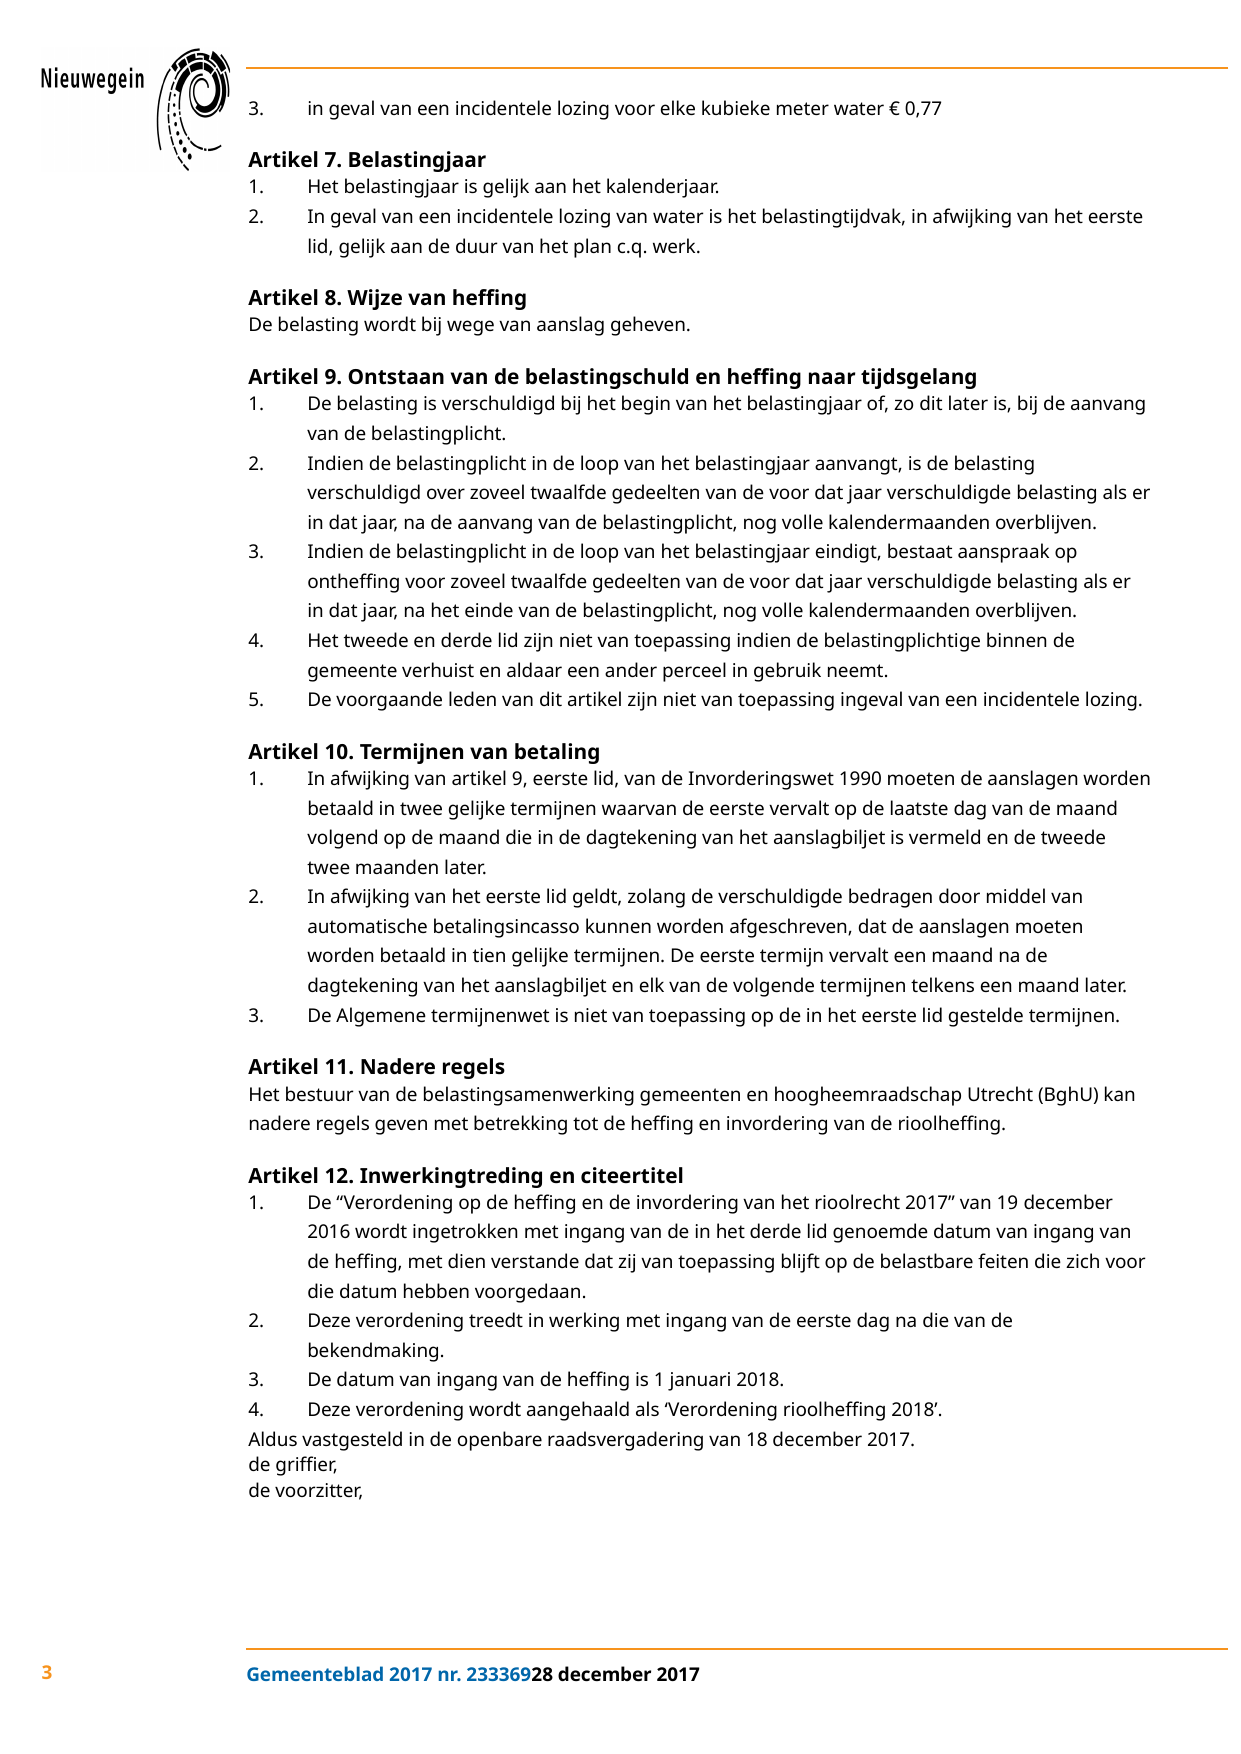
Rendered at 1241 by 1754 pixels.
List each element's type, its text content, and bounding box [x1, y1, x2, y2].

text De belasting wordt bij wege van aanslag geheven. [248, 312, 1152, 337]
text Artikel 9. Ontstaan van de belastingschuld en heffing naar tijdsgelang [248, 362, 1152, 391]
text de griffier, [248, 1452, 1152, 1477]
list Indien de belastingplicht in de loop van het belastingjaar eindigt, bestaat aanspraak op ontheffing voor zoveel twaalfde gedeelten van de voor dat jaar verschuldigde belasting als er in dat jaar, na het einde van de belastingplicht, nog volle kalendermaanden overblijven. [248, 538, 1152, 623]
text Artikel 8. Wijze van heffing [248, 283, 1152, 312]
text Artikel 7. Belastingjaar [248, 145, 1152, 174]
list De voorgaande leden van dit artikel zijn niet van toepassing ingeval van een incidentele lozing. [248, 686, 1152, 712]
text Het bestuur van de belastingsamenwerking gemeenten en hoogheemraadschap Utrecht (BghU) kan nadere regels geven met betrekking tot de heffing en invordering van de rioolheffing. [248, 1081, 1152, 1136]
text de voorzitter, [248, 1477, 1152, 1503]
list Het belastingjaar is gelijk aan het kalenderjaar. [248, 174, 1152, 199]
text Artikel 10. Termijnen van betaling [248, 737, 1152, 765]
list Het tweede en derde lid zijn niet van toepassing indien de belastingplichtige binnen de gemeente verhuist en aldaar een ander perceel in gebruik neemt. [248, 627, 1152, 682]
picture [41, 47, 231, 172]
text Artikel 11. Nadere regels [248, 1052, 1152, 1081]
list De belasting is verschuldigd bij het begin van het belastingjaar of, zo dit later is, bij de aanvang van de belastingplicht. [248, 391, 1152, 446]
text Aldus vastgesteld in de openbare raadsvergadering van 18 december 2017. [248, 1426, 1152, 1452]
list Indien de belastingplicht in de loop van het belastingjaar aanvangt, is de belasting verschuldigd over zoveel twaalfde gedeelten van de voor dat jaar verschuldigde belasting als er in dat jaar, na de aanvang van de belastingplicht, nog volle kalendermaanden overblijven. [248, 450, 1152, 534]
list Deze verordening wordt aangehaald als ‘Verordening rioolheffing 2018’. [248, 1396, 1152, 1422]
list In afwijking van artikel 9, eerste lid, van de Invorderingswet 1990 moeten de aanslagen worden betaald in twee gelijke termijnen waarvan de eerste vervalt op de laatste dag van de maand volgend op de maand die in de dagtekening van het aanslagbiljet is vermeld en de tweede twee maanden later. [248, 765, 1152, 880]
list De datum van ingang van de heffing is 1 januari 2018. [248, 1367, 1152, 1392]
list De “Verordening op de heffing en de invordering van het rioolrecht 2017” van 19 december 2016 wordt ingetrokken met ingang van de in het derde lid genoemde datum van ingang van de heffing, met dien verstande dat zij van toepassing blijft op de belastbare feiten die zich voor die datum hebben voorgedaan. [248, 1189, 1152, 1304]
list Deze verordening treedt in werking met ingang van de eerste dag na die van de bekendmaking. [248, 1307, 1152, 1363]
text Artikel 12. Inwerkingtreding en citeertitel [248, 1161, 1152, 1189]
list In afwijking van het eerste lid geldt, zolang de verschuldigde bedragen door middel van automatische betalingsincasso kunnen worden afgeschreven, dat de aanslagen moeten worden betaald in tien gelijke termijnen. De eerste termijn vervalt een maand na de dagtekening van het aanslagbiljet en elk van de volgende termijnen telkens een maand later. [248, 883, 1152, 998]
list De Algemene termijnenwet is niet van toepassing op de in het eerste lid gestelde termijnen. [248, 1002, 1152, 1028]
list In geval van een incidentele lozing van water is het belastingtijdvak, in afwijking van het eerste lid, gelijk aan de duur van het plan c.q. werk. [248, 203, 1152, 258]
list in geval van een incidentele lozing voor elke kubieke meter water € 0,77 [248, 95, 1152, 121]
